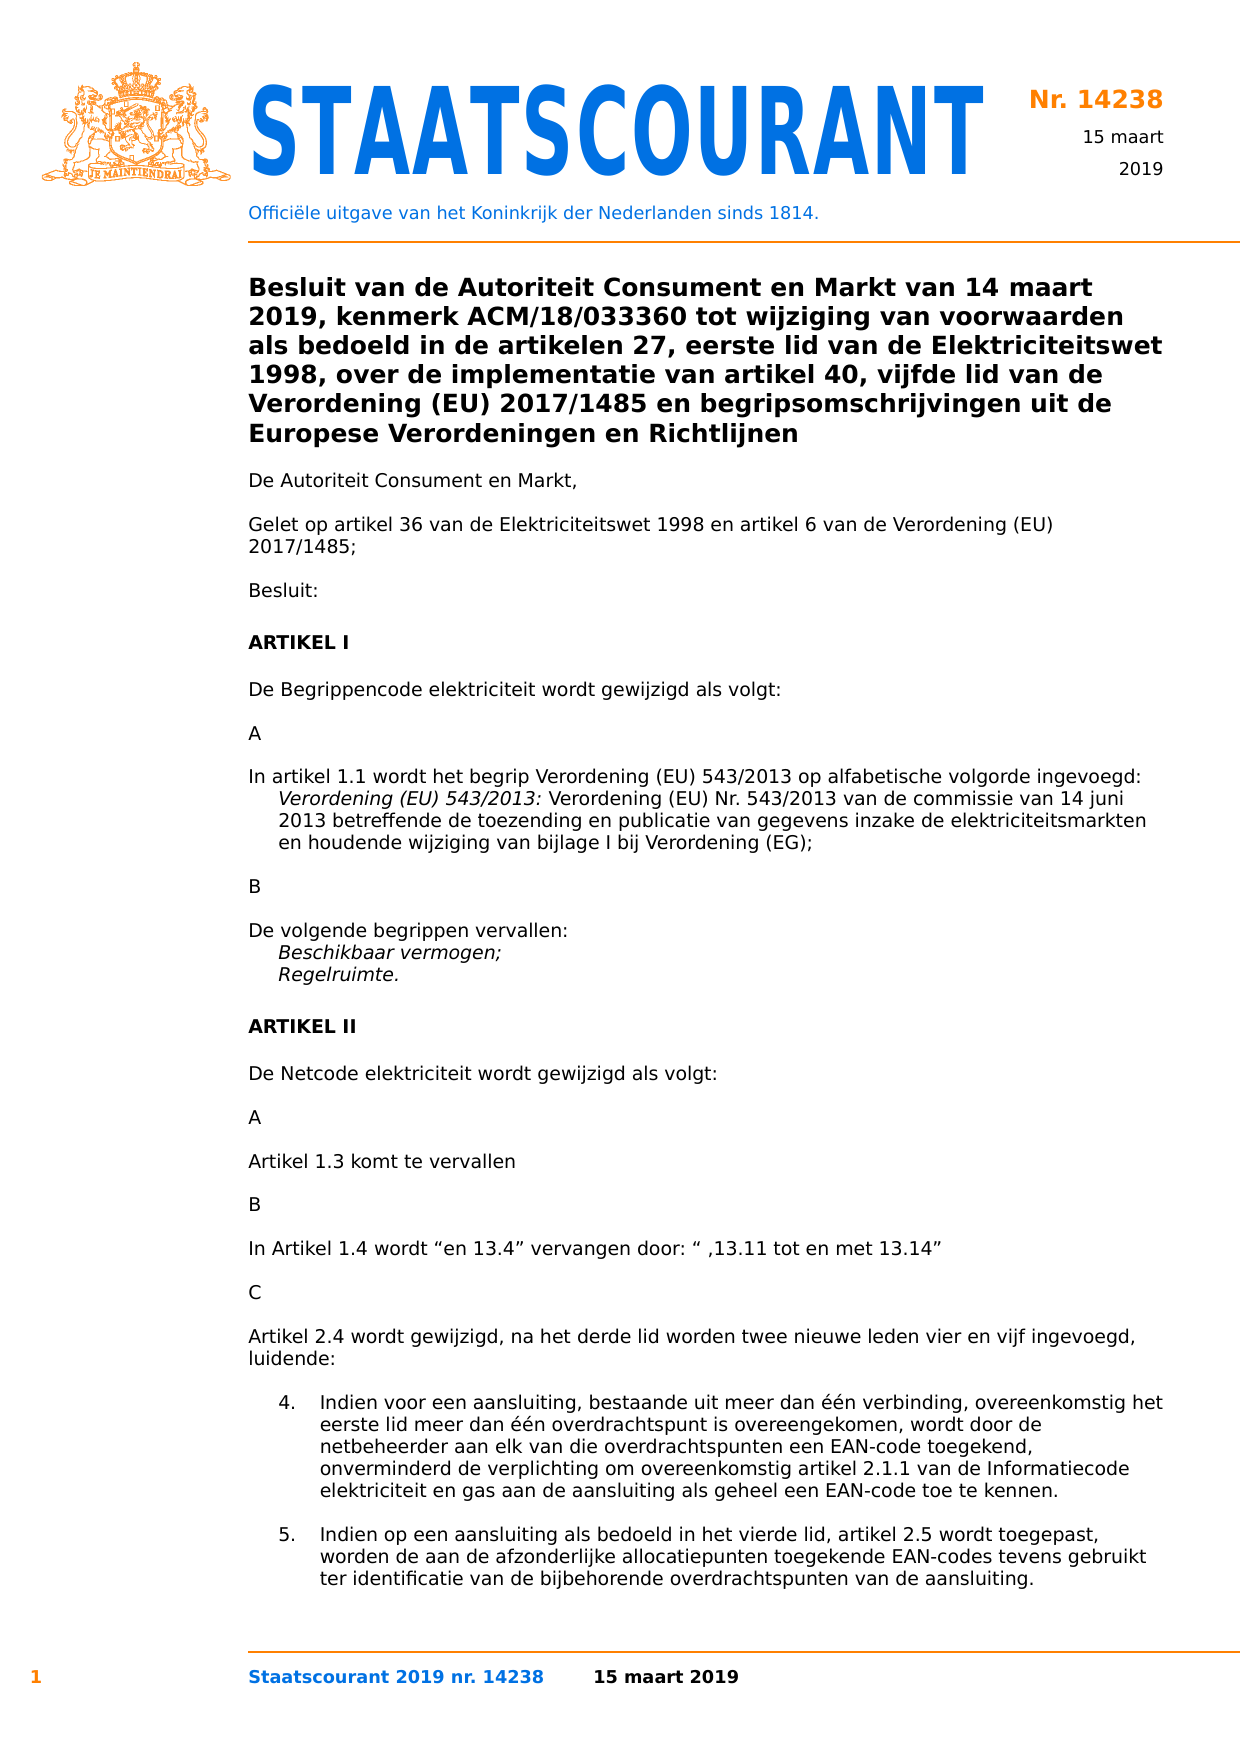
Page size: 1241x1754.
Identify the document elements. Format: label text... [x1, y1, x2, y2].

table_cell 2019 [998, 153, 1240, 203]
text Artikel 2.4 wordt gewijzigd, na het derde lid worden twee nieuwe leden vier en vijf ingevoegd, luidende: [248, 1326, 1163, 1370]
text Verordening (EU) 543/2013: Verordening (EU) Nr. 543/2013 van de commissie van 14 juni 2013 betreffende de toezending en publicatie van gegevens inzake de elektriciteitsmarkten en houdende wijziging van bijlage I bij Verordening (EG); [278, 788, 1163, 854]
text Gelet op artikel 36 van de Elektriciteitswet 1998 en artikel 6 van de Verordening (EU) 2017/1485; [248, 514, 1163, 558]
text A [248, 1107, 1163, 1129]
subtitle ARTIKEL II [248, 1016, 1163, 1038]
text In artikel 1.1 wordt het begrip Verordening (EU) 543/2013 op alfabetische volgorde ingevoegd: [248, 766, 1163, 788]
table_header [25, 62, 248, 241]
text A [248, 722, 1163, 744]
subtitle Besluit van de Autoriteit Consument en Markt van 14 maart 2019, kenmerk ACM/18/033360 tot wijziging van voorwaarden als bedoeld in de artikelen 27, eerste lid van de Elektriciteitswet 1998, over de implementatie van artikel 40, vijfde lid van de Verordening (EU) 2017/1485 en begripsomschrijvingen uit de Europese Verordeningen en Richtlijnen [248, 273, 1163, 448]
picture [41, 62, 231, 186]
text C [248, 1282, 1163, 1304]
text B [248, 1194, 1163, 1216]
table_cell Officiële uitgave van het Koninkrijk der Nederlanden sinds 1814. [248, 203, 1240, 241]
text Beschikbaar vermogen; [278, 942, 1163, 964]
text Regelruimte. [278, 964, 1163, 986]
table_cell 15 maart [998, 121, 1240, 153]
text De Autoriteit Consument en Markt, [248, 470, 1163, 492]
text De Netcode elektriciteit wordt gewijzigd als volgt: [248, 1063, 1163, 1085]
text In Artikel 1.4 wordt “en 13.4” vervangen door: “ ,13.11 tot en met 13.14” [248, 1238, 1163, 1260]
table_header Nr. 14238 [998, 62, 1240, 121]
text Artikel 1.3 komt te vervallen [248, 1151, 1163, 1172]
text Besluit: [248, 579, 1163, 602]
text De volgende begrippen vervallen: [248, 920, 1163, 942]
text 5. Indien op een aansluiting als bedoeld in het vierde lid, artikel 2.5 wordt toegepast, worden de aan de afzonderlijke allocatiepunten toegekende EAN-codes tevens gebruikt ter identificatie van de bijbehorende overdrachtspunten van de aansluiting. [278, 1523, 1163, 1589]
subtitle ARTIKEL I [248, 632, 1163, 653]
table_header STAATSCOURANT [248, 62, 998, 203]
text De Begrippencode elektriciteit wordt gewijzigd als volgt: [248, 678, 1163, 701]
text 4. Indien voor een aansluiting, bestaande uit meer dan één verbinding, overeenkomstig het eerste lid meer dan één overdrachtspunt is overeengekomen, wordt door de netbeheerder aan elk van die overdrachtspunten een EAN-code toegekend, onverminderd de verplichting om overeenkomstig artikel 2.1.1 van de Informatiecode elektriciteit en gas aan de aansluiting als geheel een EAN-code toe te kennen. [278, 1392, 1163, 1502]
text B [248, 876, 1163, 898]
